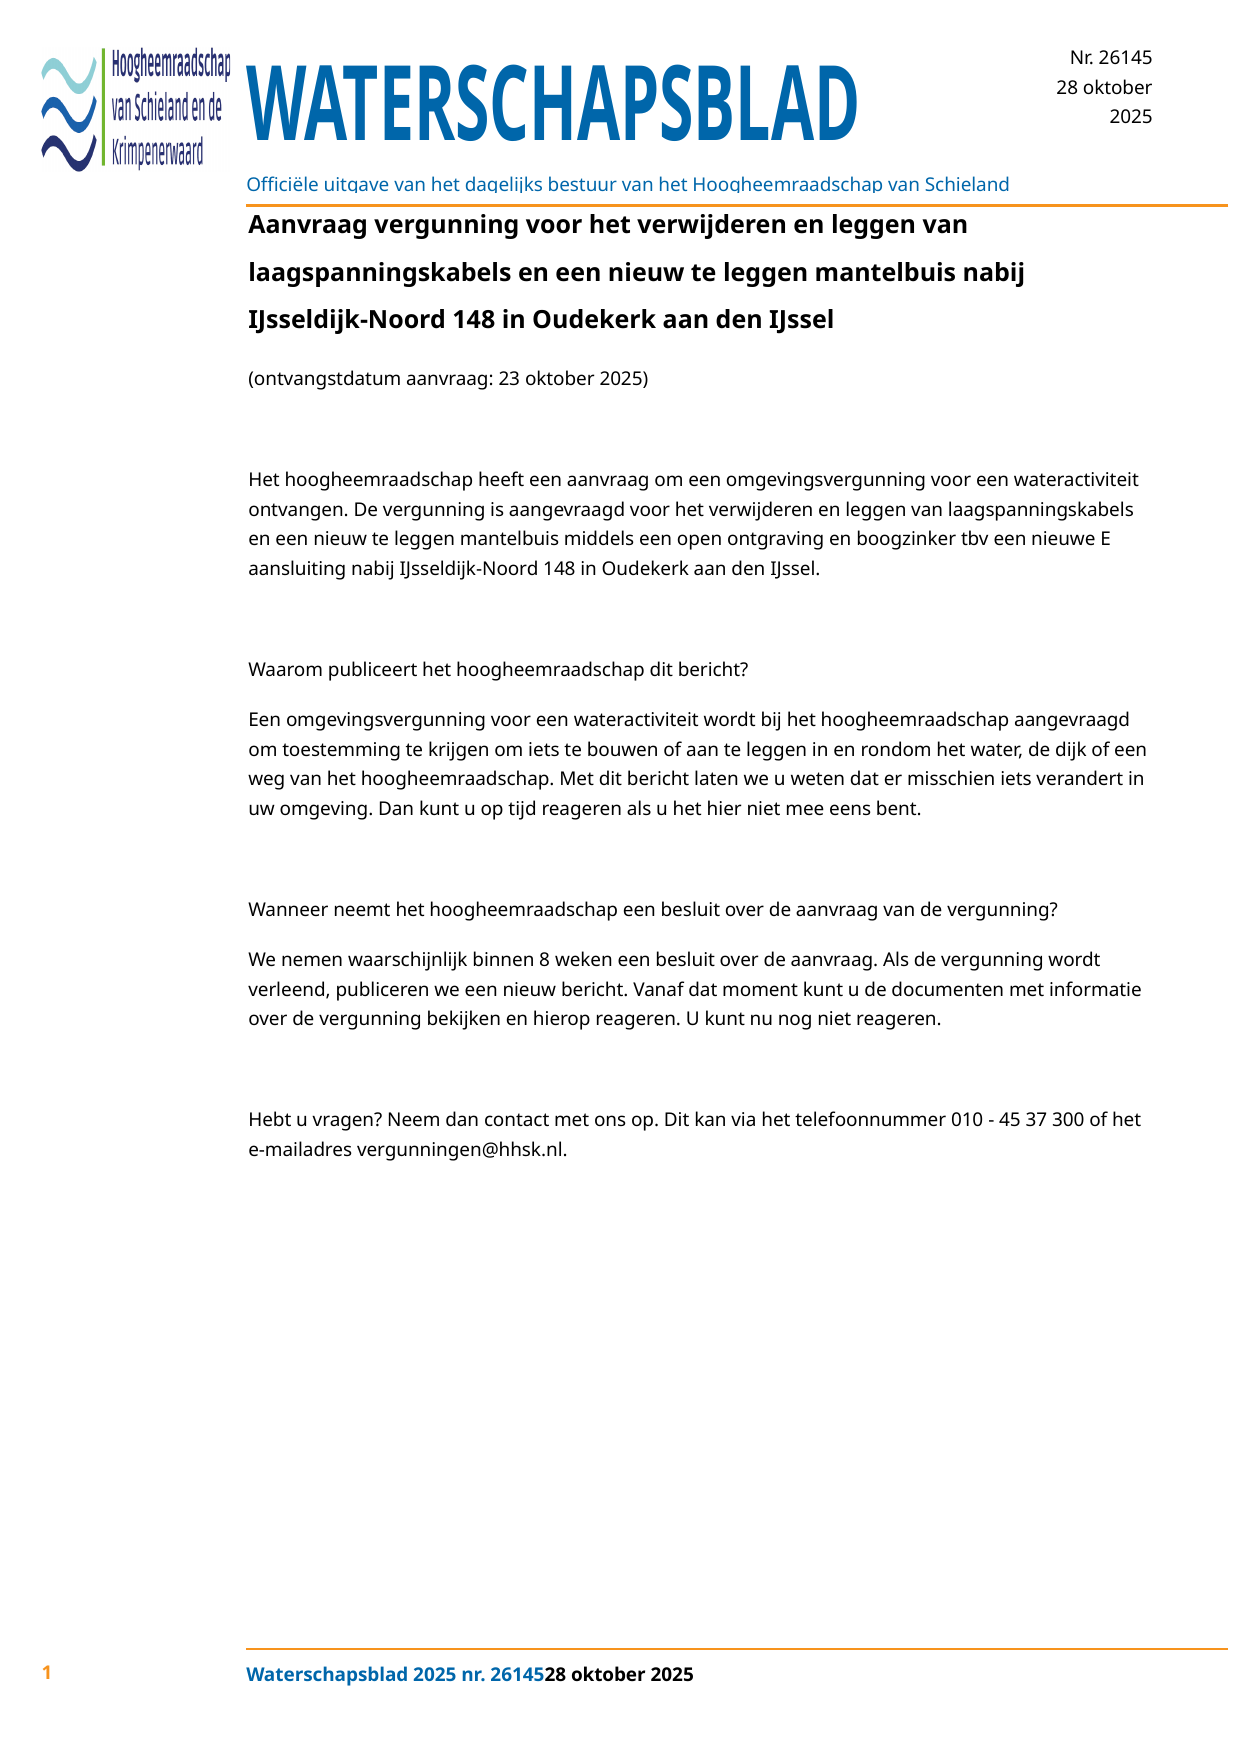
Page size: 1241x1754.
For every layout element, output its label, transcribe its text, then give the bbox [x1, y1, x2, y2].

text Aanvraag vergunning voor het verwijderen en leggen van laagspanningskabels en een nieuw te leggen mantelbuis nabij IJsseldijk-Noord 148 in Oudekerk aan den IJssel [248, 207, 1152, 336]
text Een omgevingsvergunning voor een wateractiviteit wordt bij het hoogheemraadschap aangevraagd om toestemming te krijgen om iets te bouwen of aan te leggen in en rondom het water, de dijk of een weg van het hoogheemraadschap. Met dit bericht laten we u weten dat er misschien iets verandert in uw omgeving. Dan kunt u op tijd reageren als u het hier niet mee eens bent. [248, 706, 1152, 821]
text Waarom publiceert het hoogheemraadschap dit bericht? [248, 656, 1152, 682]
text We nemen waarschijnlijk binnen 8 weken een besluit over de aanvraag. Als de vergunning wordt verleend, publiceren we een nieuw bericht. Vanaf dat moment kunt u de documenten met informatie over de vergunning bekijken en hierop reageren. U kunt nu nog niet reageren. [248, 946, 1152, 1031]
text Wanneer neemt het hoogheemraadschap een besluit over de aanvraag van de vergunning? [248, 896, 1152, 922]
text Hebt u vragen? Neem dan contact met ons op. Dit kan via het telefoonnummer 010 - 45 37 300 of het e-mailadres vergunningen@hhsk.nl. [248, 1106, 1152, 1162]
picture [41, 47, 231, 172]
text Het hoogheemraadschap heeft een aanvraag om een omgevingsvergunning voor een wateractiviteit ontvangen. De vergunning is aangevraagd voor het verwijderen en leggen van laagspanningskabels en een nieuw te leggen mantelbuis middels een open ontgraving en boogzinker tbv een nieuwe E aansluiting nabij IJsseldijk-Noord 148 in Oudekerk aan den IJssel. [248, 466, 1152, 581]
text (ontvangstdatum aanvraag: 23 oktober 2025) [248, 366, 1152, 391]
